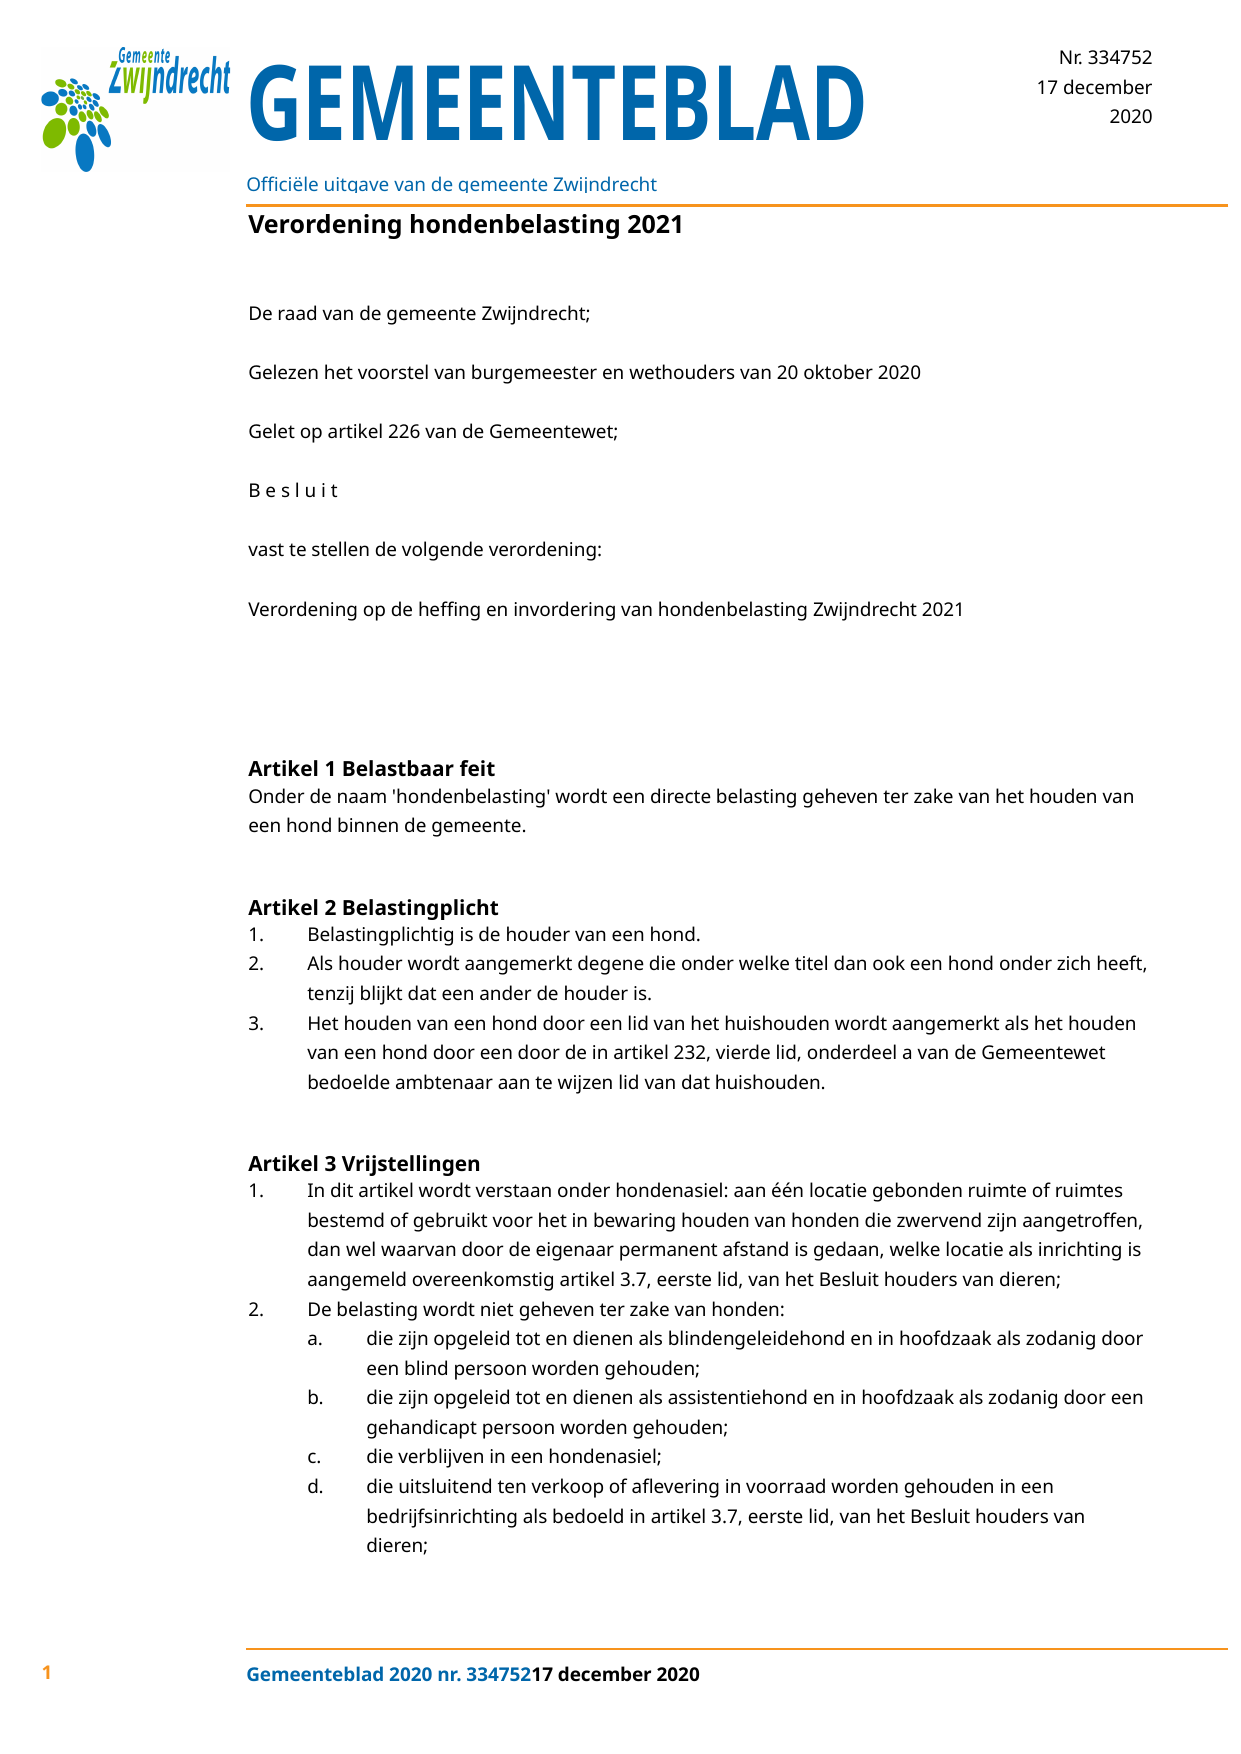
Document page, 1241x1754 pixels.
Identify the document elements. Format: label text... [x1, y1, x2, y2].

list die verblijven in een hondenasiel; [307, 1444, 1152, 1469]
list In dit artikel wordt verstaan onder hondenasiel: aan één locatie gebonden ruimte of ruimtes bestemd of gebruikt voor het in bewaring houden van honden die zwervend zijn aangetroffen, dan wel waarvan door de eigenaar permanent afstand is gedaan, welke locatie als inrichting is aangemeld overeenkomstig artikel 3.7, eerste lid, van het Besluit houders van dieren; [248, 1177, 1152, 1292]
list Belastingplichtig is de houder van een hond. [248, 921, 1152, 947]
list Het houden van een hond door een lid van het huishouden wordt aangemerkt als het houden van een hond door een door de in artikel 232, vierde lid, onderdeel a van de Gemeentewet bedoelde ambtenaar aan te wijzen lid van dat huishouden. [248, 1010, 1152, 1095]
list Als houder wordt aangemerkt degene die onder welke titel dan ook een hond onder zich heeft, tenzij blijkt dat een ander de houder is. [248, 951, 1152, 1006]
text Artikel 3 Vrijstellingen [248, 1149, 1152, 1177]
text Onder de naam 'hondenbelasting' wordt een directe belasting geheven ter zake van het houden van een hond binnen de gemeente. [248, 783, 1152, 838]
text Verordening hondenbelasting 2021 [248, 207, 1152, 241]
text B e s l u i t [248, 477, 1152, 503]
list die zijn opgeleid tot en dienen als blindengeleidehond en in hoofdzaak als zodanig door een blind persoon worden gehouden; [307, 1325, 1152, 1381]
text De raad van de gemeente Zwijndrecht; [248, 300, 1152, 326]
list die zijn opgeleid tot en dienen als assistentiehond en in hoofdzaak als zodanig door een gehandicapt persoon worden gehouden; [307, 1384, 1152, 1440]
text vast te stellen de volgende verordening: [248, 537, 1152, 562]
picture [41, 47, 231, 172]
text Artikel 2 Belastingplicht [248, 893, 1152, 921]
text Gelezen het voorstel van burgemeester en wethouders van 20 oktober 2020 [248, 359, 1152, 385]
text Verordening op de heffing en invordering van hondenbelasting Zwijndrecht 2021 [248, 596, 1152, 621]
list die uitsluitend ten verkoop of aflevering in voorraad worden gehouden in een bedrijfsinrichting als bedoeld in artikel 3.7, eerste lid, van het Besluit houders van dieren; [307, 1473, 1152, 1558]
list De belasting wordt niet geheven ter zake van honden: [248, 1296, 1152, 1321]
text Gelet op artikel 226 van de Gemeentewet; [248, 418, 1152, 444]
text Artikel 1 Belastbaar feit [248, 754, 1152, 783]
